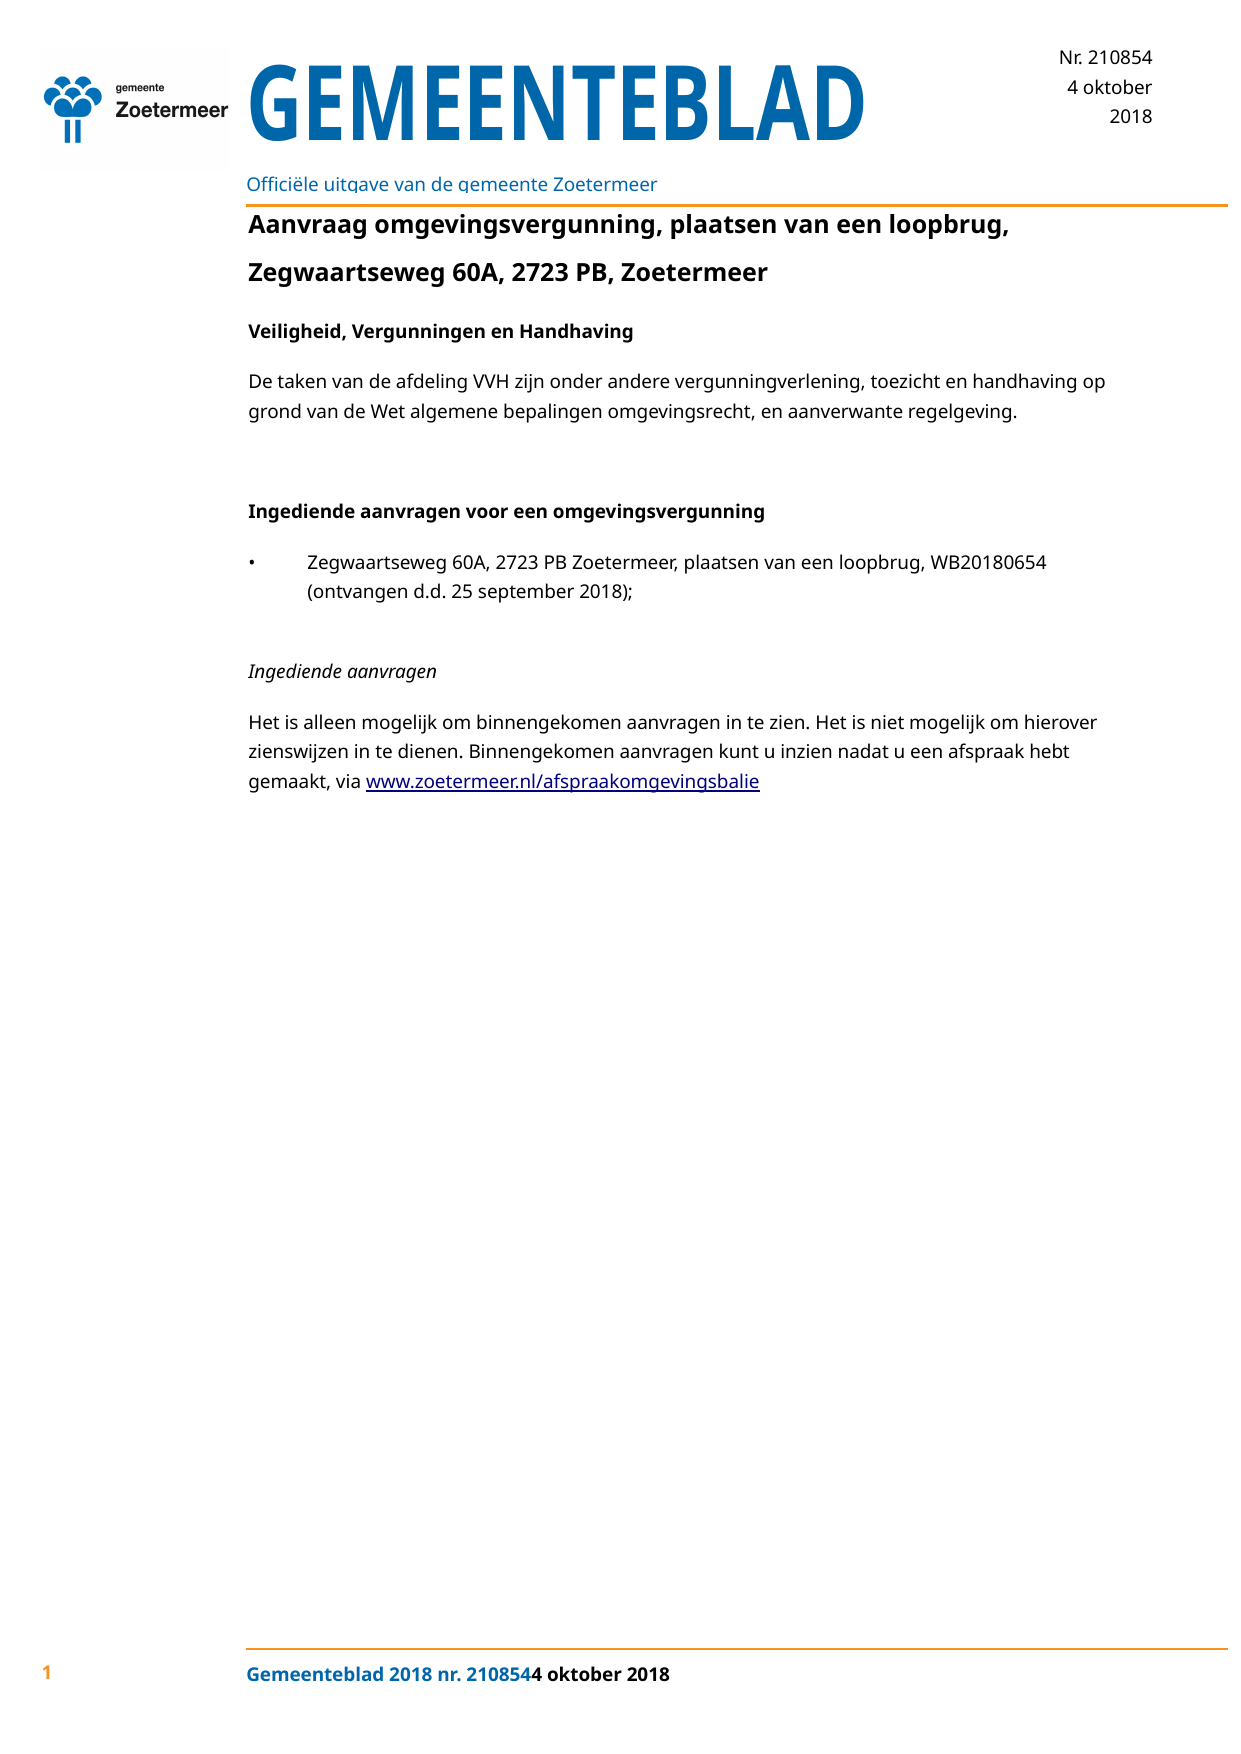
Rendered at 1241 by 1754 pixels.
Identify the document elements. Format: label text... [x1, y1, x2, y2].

text Ingediende aanvragen voor een omgevingsvergunning [248, 499, 1152, 524]
text De taken van de afdeling VVH zijn onder andere vergunningverlening, toezicht en handhaving op grond van de Wet algemene bepalingen omgevingsrecht, en aanverwante regelgeving. [248, 368, 1152, 424]
text Ingediende aanvragen [248, 659, 1152, 684]
text Het is alleen mogelijk om binnengekomen aanvragen in te zien. Het is niet mogelijk om hierover zienswijzen in te dienen. Binnengekomen aanvragen kunt u inzien nadat u een afspraak hebt gemaakt, via www.zoetermeer.nl/afspraakomgevingsbalie [248, 709, 1152, 794]
list Zegwaartseweg 60A, 2723 PB Zoetermeer, plaatsen van een loopbrug, WB20180654 (ontvangen d.d. 25 september 2018); [248, 549, 1152, 604]
text Veiligheid, Vergunningen en Handhaving [248, 318, 1152, 344]
picture [41, 47, 231, 172]
text Aanvraag omgevingsvergunning, plaatsen van een loopbrug, Zegwaartseweg 60A, 2723 PB, Zoetermeer [248, 207, 1152, 288]
